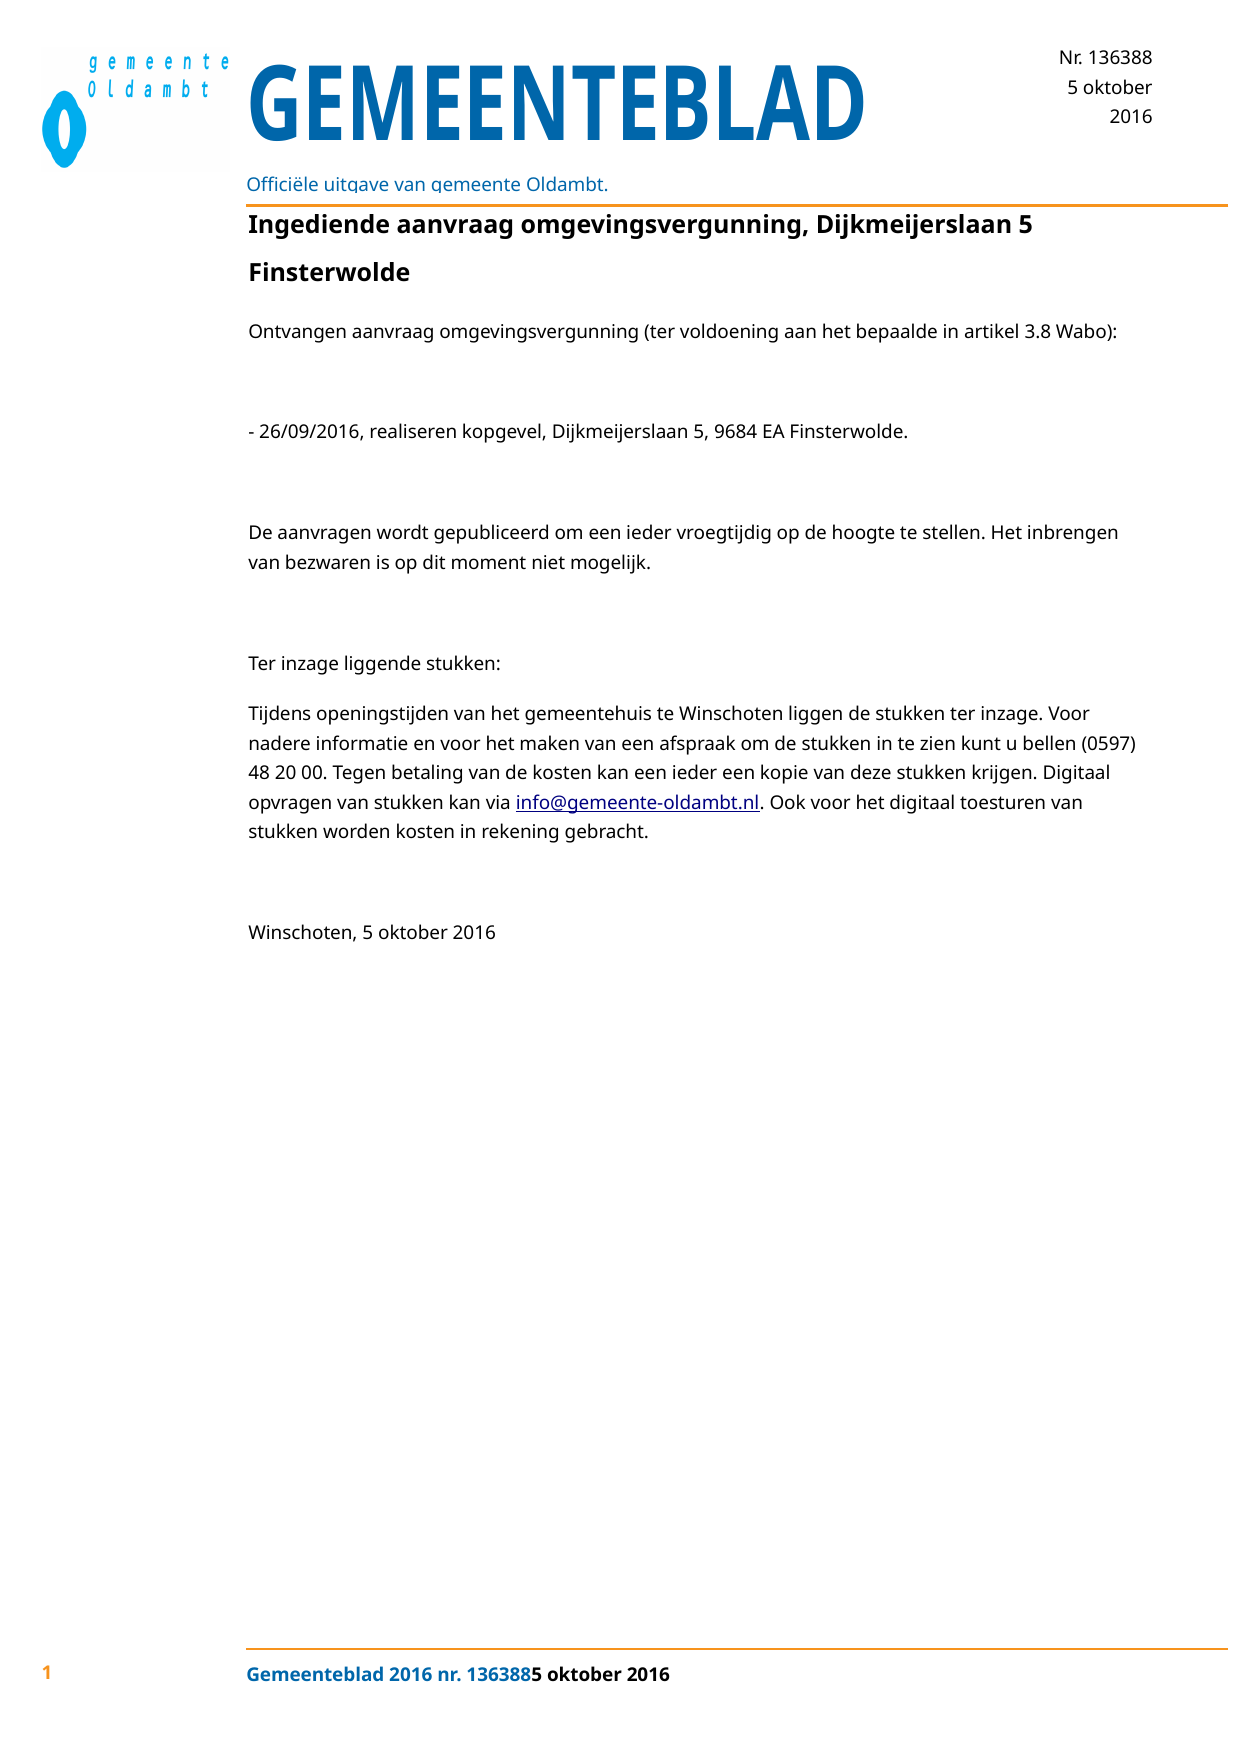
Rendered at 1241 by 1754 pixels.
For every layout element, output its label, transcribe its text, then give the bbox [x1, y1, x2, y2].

text Tijdens openingstijden van het gemeentehuis te Winschoten liggen de stukken ter inzage. Voor nadere informatie en voor het maken van een afspraak om de stukken in te zien kunt u bellen (0597) 48 20 00. Tegen betaling van de kosten kan een ieder een kopie van deze stukken krijgen. Digitaal opvragen van stukken kan via info@gemeente-oldambt.nl. Ook voor het digitaal toesturen van stukken worden kosten in rekening gebracht. [248, 700, 1152, 844]
text Ingediende aanvraag omgevingsvergunning, Dijkmeijerslaan 5 Finsterwolde [248, 207, 1152, 288]
text - 26/09/2016, realiseren kopgevel, Dijkmeijerslaan 5, 9684 EA Finsterwolde. [248, 419, 1152, 444]
picture [41, 47, 231, 172]
text De aanvragen wordt gepubliceerd om een ieder vroegtijdig op de hoogte te stellen. Het inbrengen van bezwaren is op dit moment niet mogelijk. [248, 519, 1152, 575]
text Winschoten, 5 oktober 2016 [248, 919, 1152, 945]
text Ter inzage liggende stukken: [248, 650, 1152, 676]
text Ontvangen aanvraag omgevingsvergunning (ter voldoening aan het bepaalde in artikel 3.8 Wabo): [248, 318, 1152, 344]
